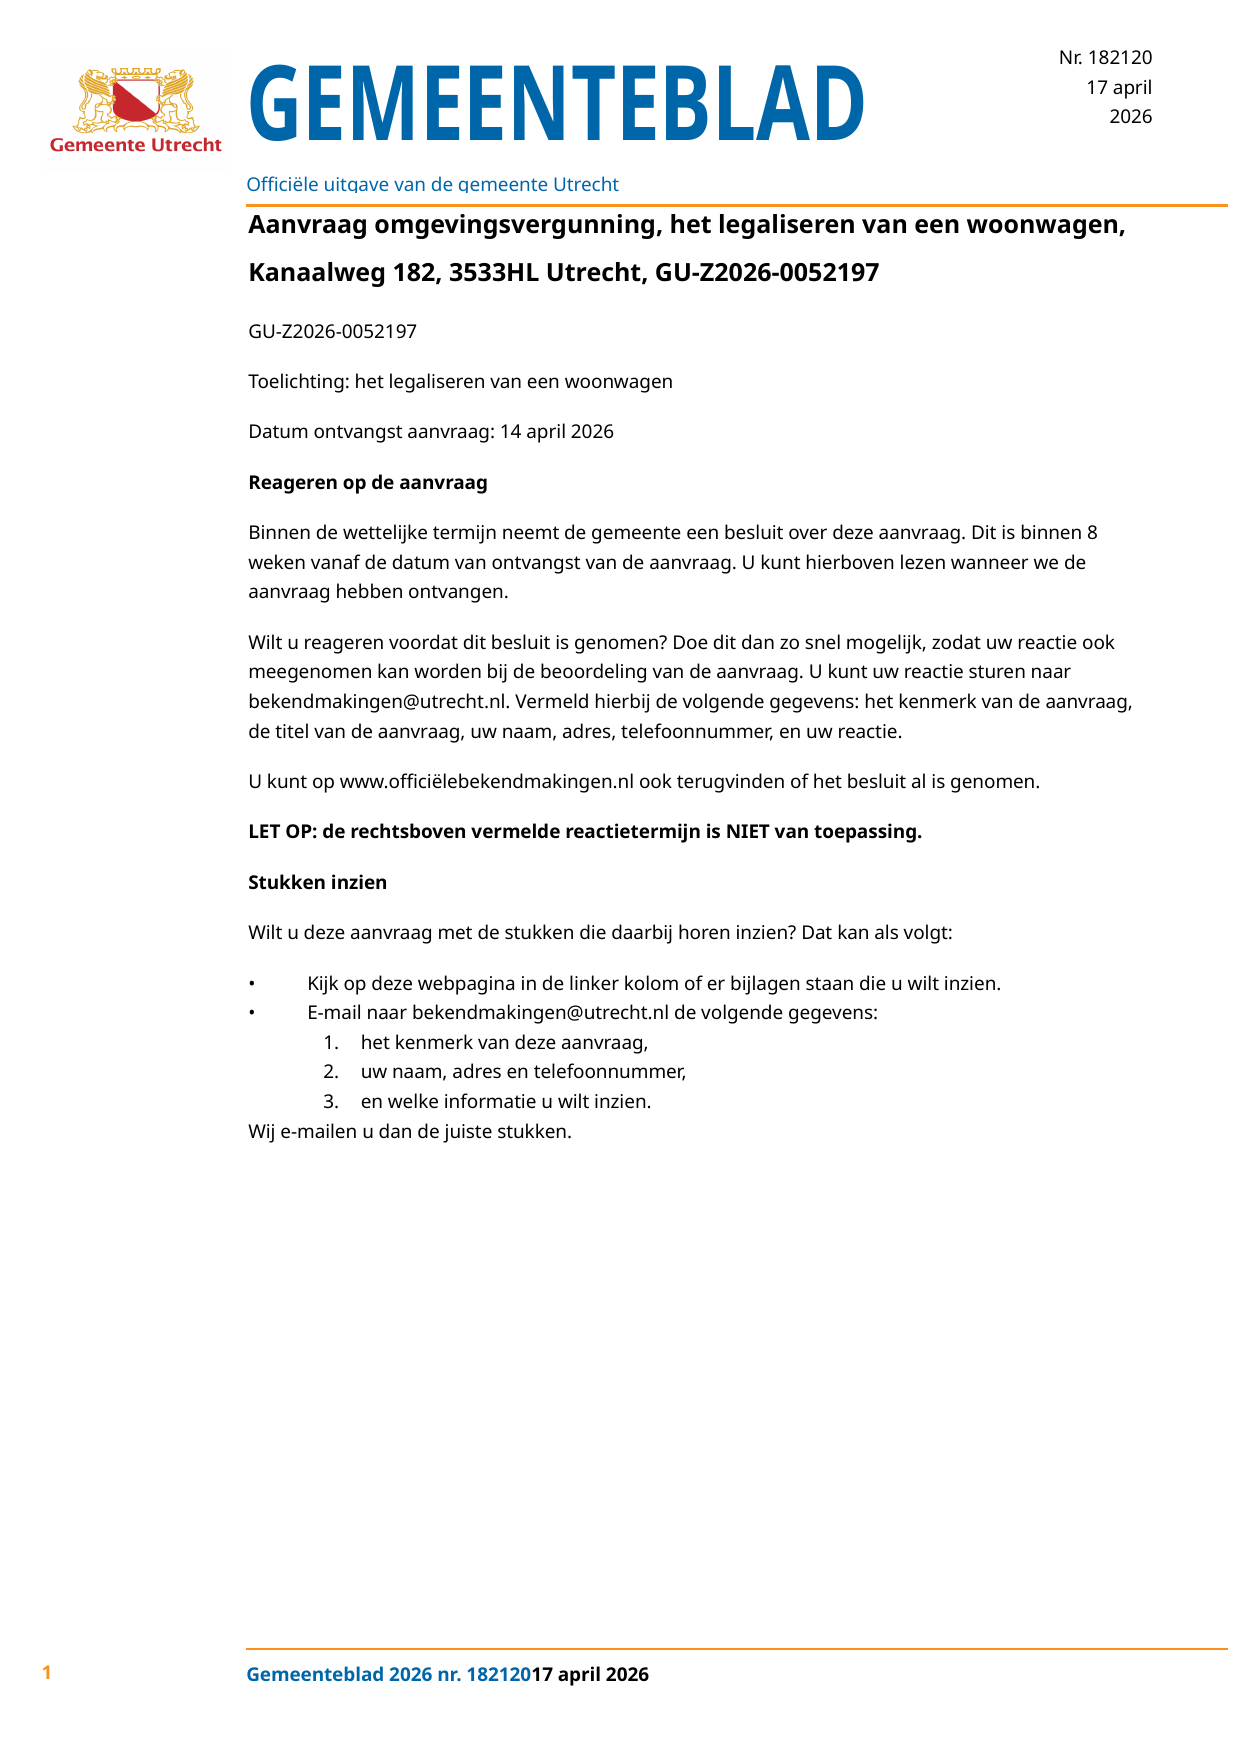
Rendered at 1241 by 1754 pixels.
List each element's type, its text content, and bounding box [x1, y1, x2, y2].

list uw naam, adres en telefoonnummer, [323, 1059, 1152, 1084]
text Datum ontvangst aanvraag: 14 april 2026 [248, 419, 1152, 444]
text Wilt u deze aanvraag met de stukken die daarbij horen inzien? Dat kan als volgt: [248, 919, 1152, 945]
list Kijk op deze webpagina in de linker kolom of er bijlagen staan die u wilt inzien. [248, 970, 1152, 996]
text Reageren op de aanvraag [248, 469, 1152, 495]
list E-mail naar bekendmakingen@utrecht.nl de volgende gegevens: [248, 999, 1152, 1025]
text LET OP: de rechtsboven vermelde reactietermijn is NIET van toepassing. [248, 819, 1152, 844]
text GU-Z2026-0052197 [248, 318, 1152, 344]
picture [41, 47, 231, 172]
text U kunt op www.officiëlebekendmakingen.nl ook terugvinden of het besluit al is genomen. [248, 768, 1152, 794]
list en welke informatie u wilt inzien. [323, 1088, 1152, 1114]
text Wij e-mailen u dan de juiste stukken. [248, 1118, 1152, 1144]
text Stukken inzien [248, 869, 1152, 895]
text Binnen de wettelijke termijn neemt de gemeente een besluit over deze aanvraag. Dit is binnen 8 weken vanaf de datum van ontvangst van de aanvraag. U kunt hierboven lezen wanneer we de aanvraag hebben ontvangen. [248, 519, 1152, 604]
text Toelichting: het legaliseren van een woonwagen [248, 368, 1152, 394]
text Wilt u reageren voordat dit besluit is genomen? Doe dit dan zo snel mogelijk, zodat uw reactie ook meegenomen kan worden bij de beoordeling van de aanvraag. U kunt uw reactie sturen naar bekendmakingen@utrecht.nl. Vermeld hierbij de volgende gegevens: het kenmerk van de aanvraag, de titel van de aanvraag, uw naam, adres, telefoonnummer, en uw reactie. [248, 629, 1152, 744]
text Aanvraag omgevingsvergunning, het legaliseren van een woonwagen, Kanaalweg 182, 3533HL Utrecht, GU-Z2026-0052197 [248, 207, 1152, 288]
list het kenmerk van deze aanvraag, [323, 1029, 1152, 1055]
